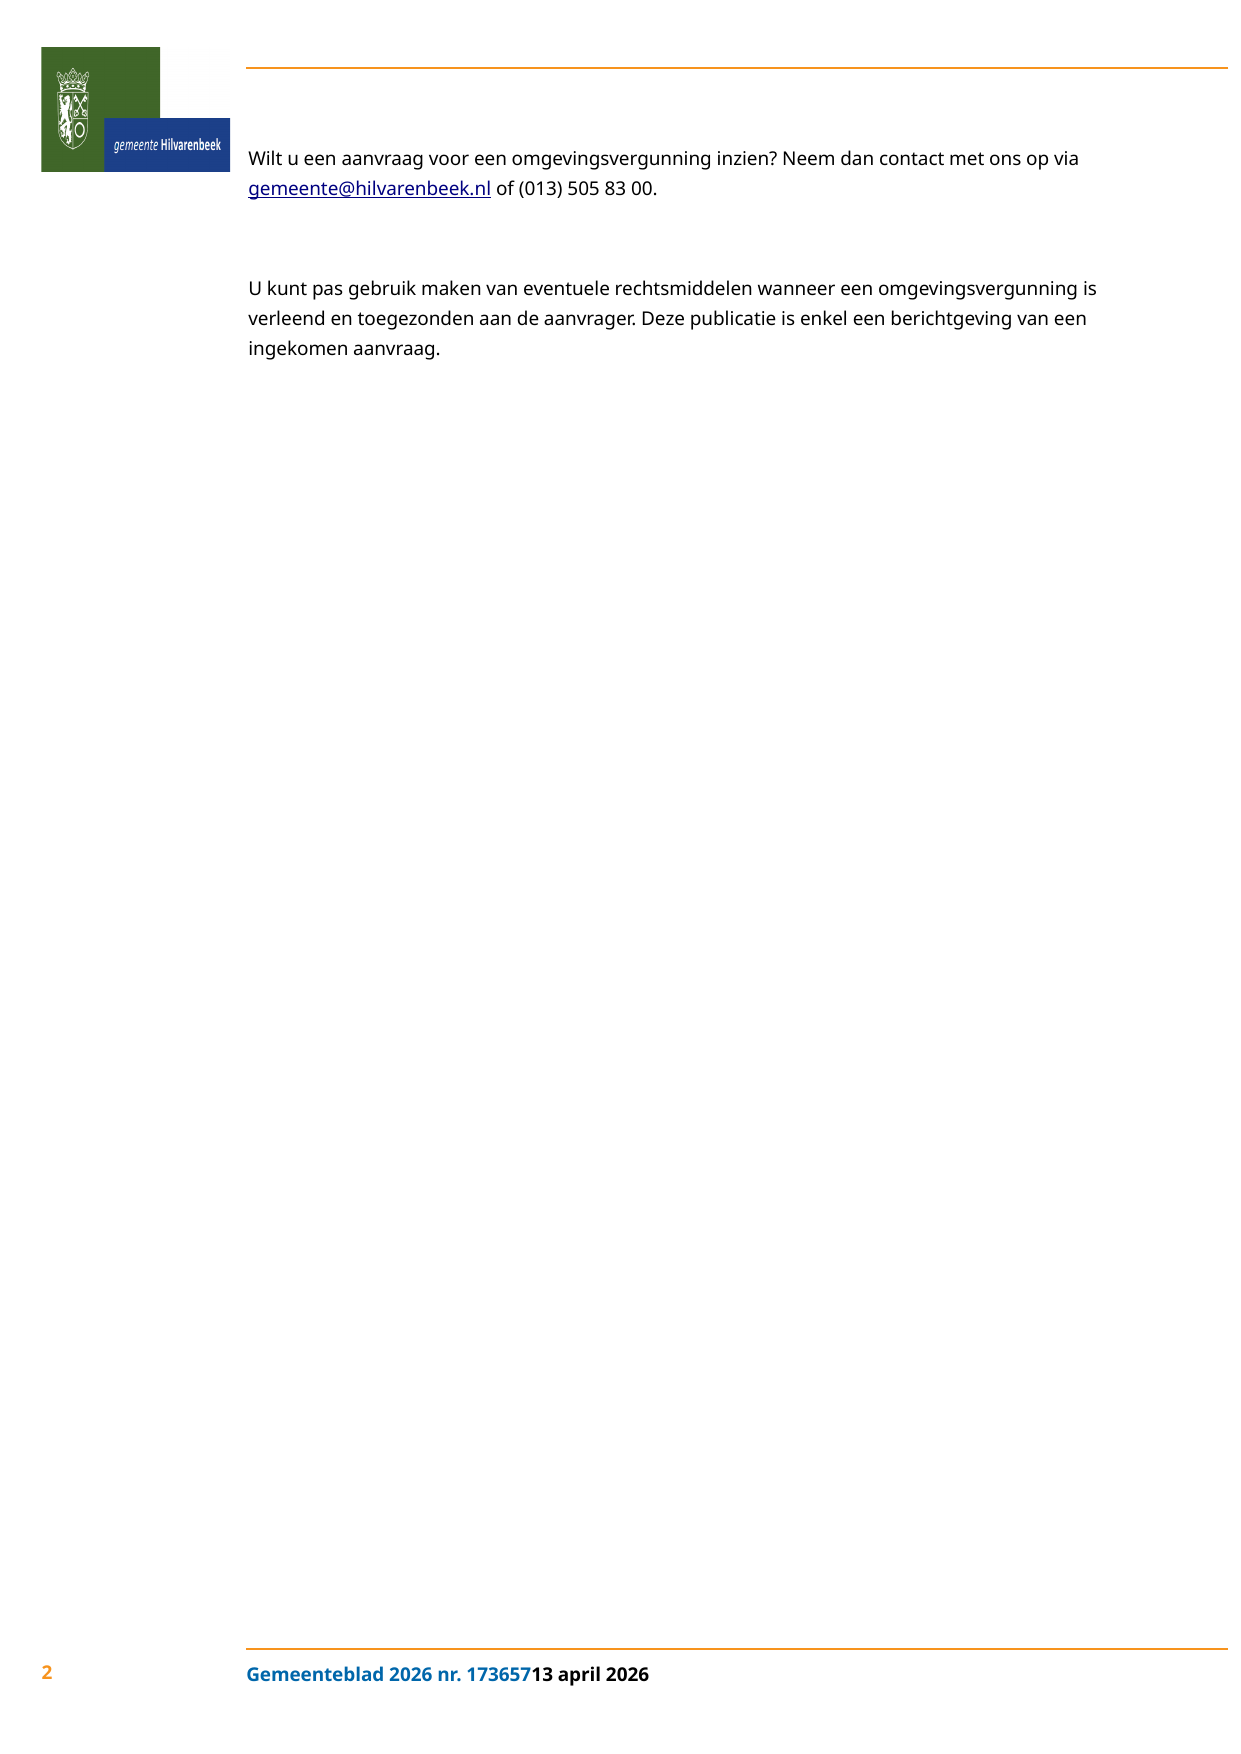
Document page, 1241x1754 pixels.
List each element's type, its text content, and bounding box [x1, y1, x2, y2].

text U kunt pas gebruik maken van eventuele rechtsmiddelen wanneer een omgevingsvergunning is verleend en toegezonden aan de aanvrager. Deze publicatie is enkel een berichtgeving van een ingekomen aanvraag. [248, 276, 1152, 361]
picture [41, 47, 231, 172]
text Wilt u een aanvraag voor een omgevingsvergunning inzien? Neem dan contact met ons op via gemeente@hilvarenbeek.nl of (013) 505 83 00. [248, 145, 1152, 201]
